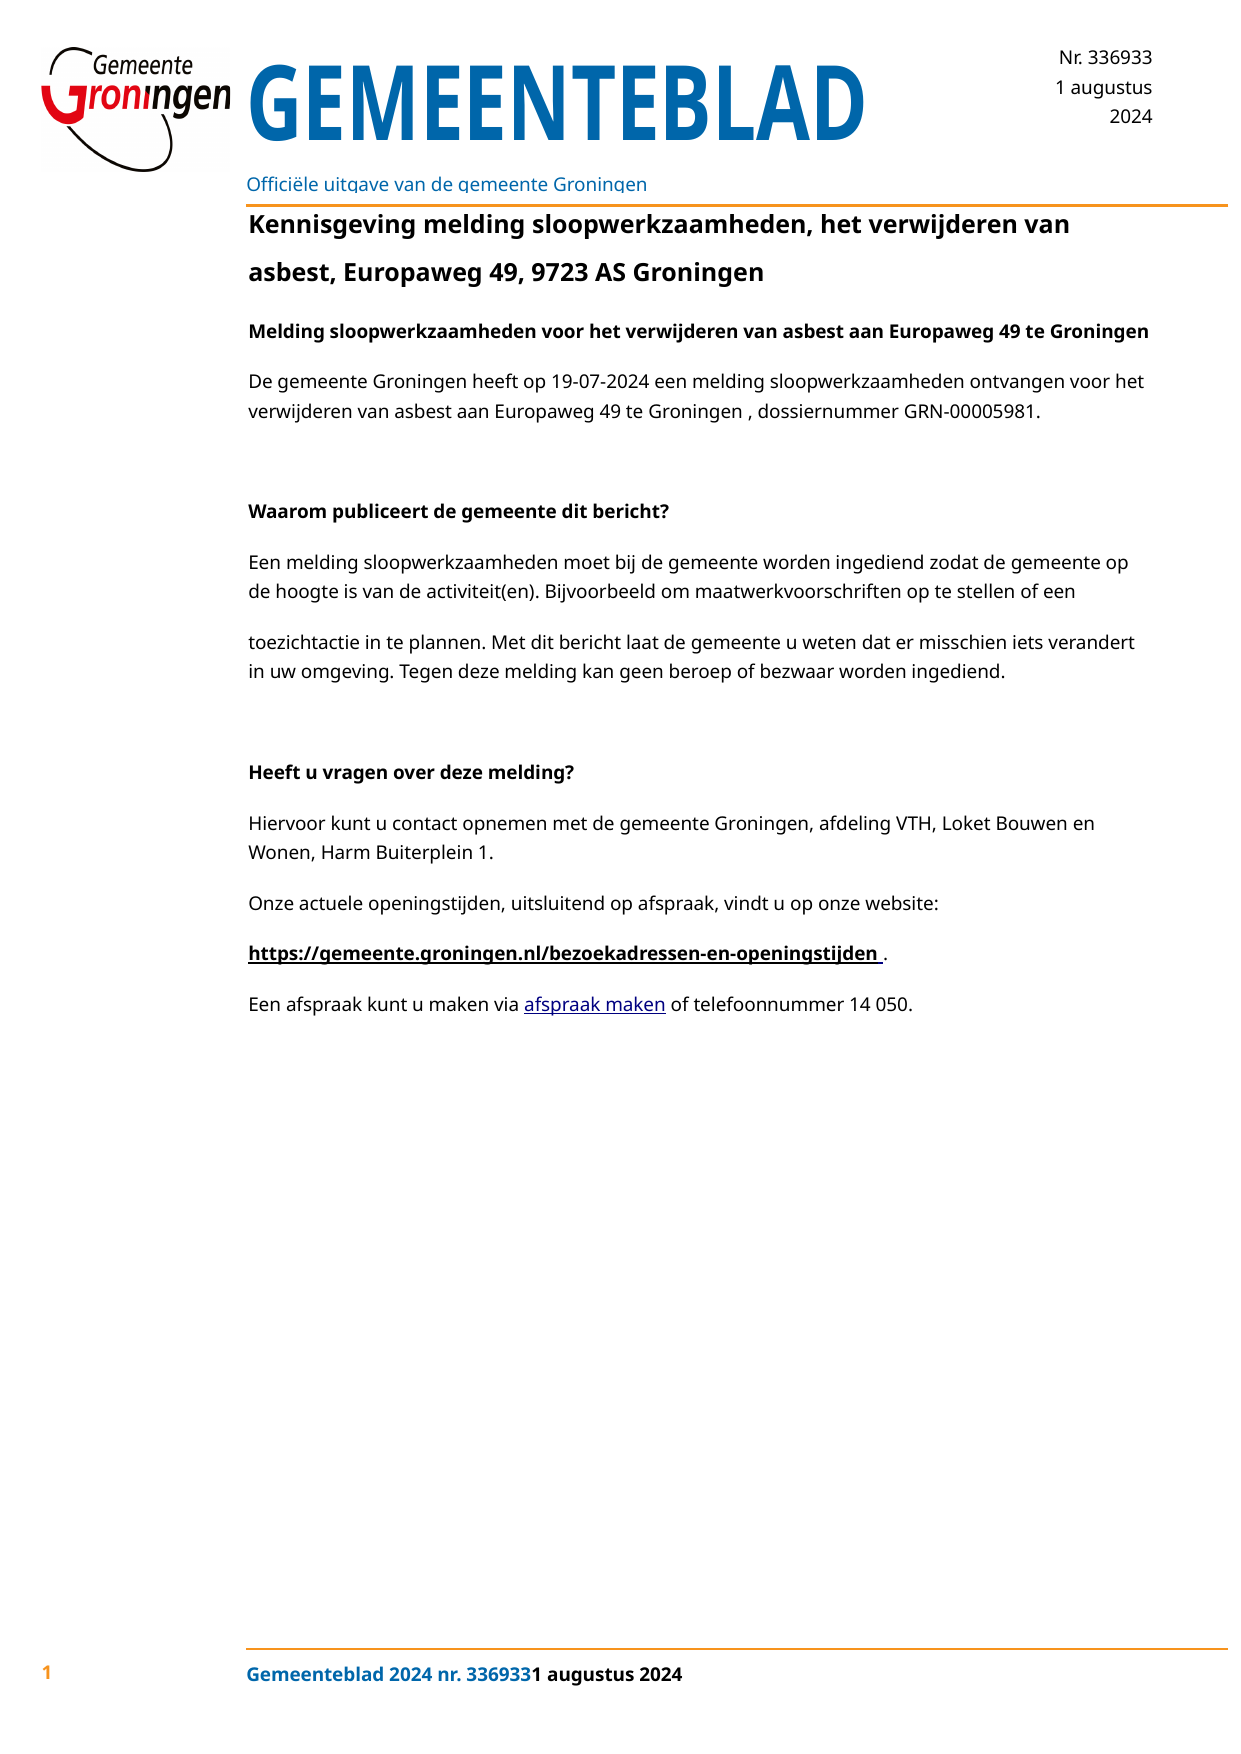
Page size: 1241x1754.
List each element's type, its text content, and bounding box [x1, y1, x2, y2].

text toezichtactie in te plannen. Met dit bericht laat de gemeente u weten dat er misschien iets verandert in uw omgeving. Tegen deze melding kan geen beroep of bezwaar worden ingediend. [248, 629, 1152, 684]
text Waarom publiceert de gemeente dit bericht? [248, 499, 1152, 524]
text Een afspraak kunt u maken via afspraak maken of telefoonnummer 14 050. [248, 991, 1152, 1017]
text Een melding sloopwerkzaamheden moet bij de gemeente worden ingediend zodat de gemeente op de hoogte is van de activiteit(en). Bijvoorbeeld om maatwerkvoorschriften op te stellen of een [248, 549, 1152, 604]
text Melding sloopwerkzaamheden voor het verwijderen van asbest aan Europaweg 49 te Groningen [248, 318, 1152, 344]
text Onze actuele openingstijden, uitsluitend op afspraak, vindt u op onze website: [248, 890, 1152, 916]
text https://gemeente.groningen.nl/bezoekadressen-en-openingstijden . [248, 940, 1152, 966]
text Heeft u vragen over deze melding? [248, 759, 1152, 785]
picture [41, 47, 231, 172]
text De gemeente Groningen heeft op 19-07-2024 een melding sloopwerkzaamheden ontvangen voor het verwijderen van asbest aan Europaweg 49 te Groningen , dossiernummer GRN-00005981. [248, 368, 1152, 424]
text Kennisgeving melding sloopwerkzaamheden, het verwijderen van asbest, Europaweg 49, 9723 AS Groningen [248, 207, 1152, 288]
text Hiervoor kunt u contact opnemen met de gemeente Groningen, afdeling VTH, Loket Bouwen en Wonen, Harm Buiterplein 1. [248, 810, 1152, 865]
